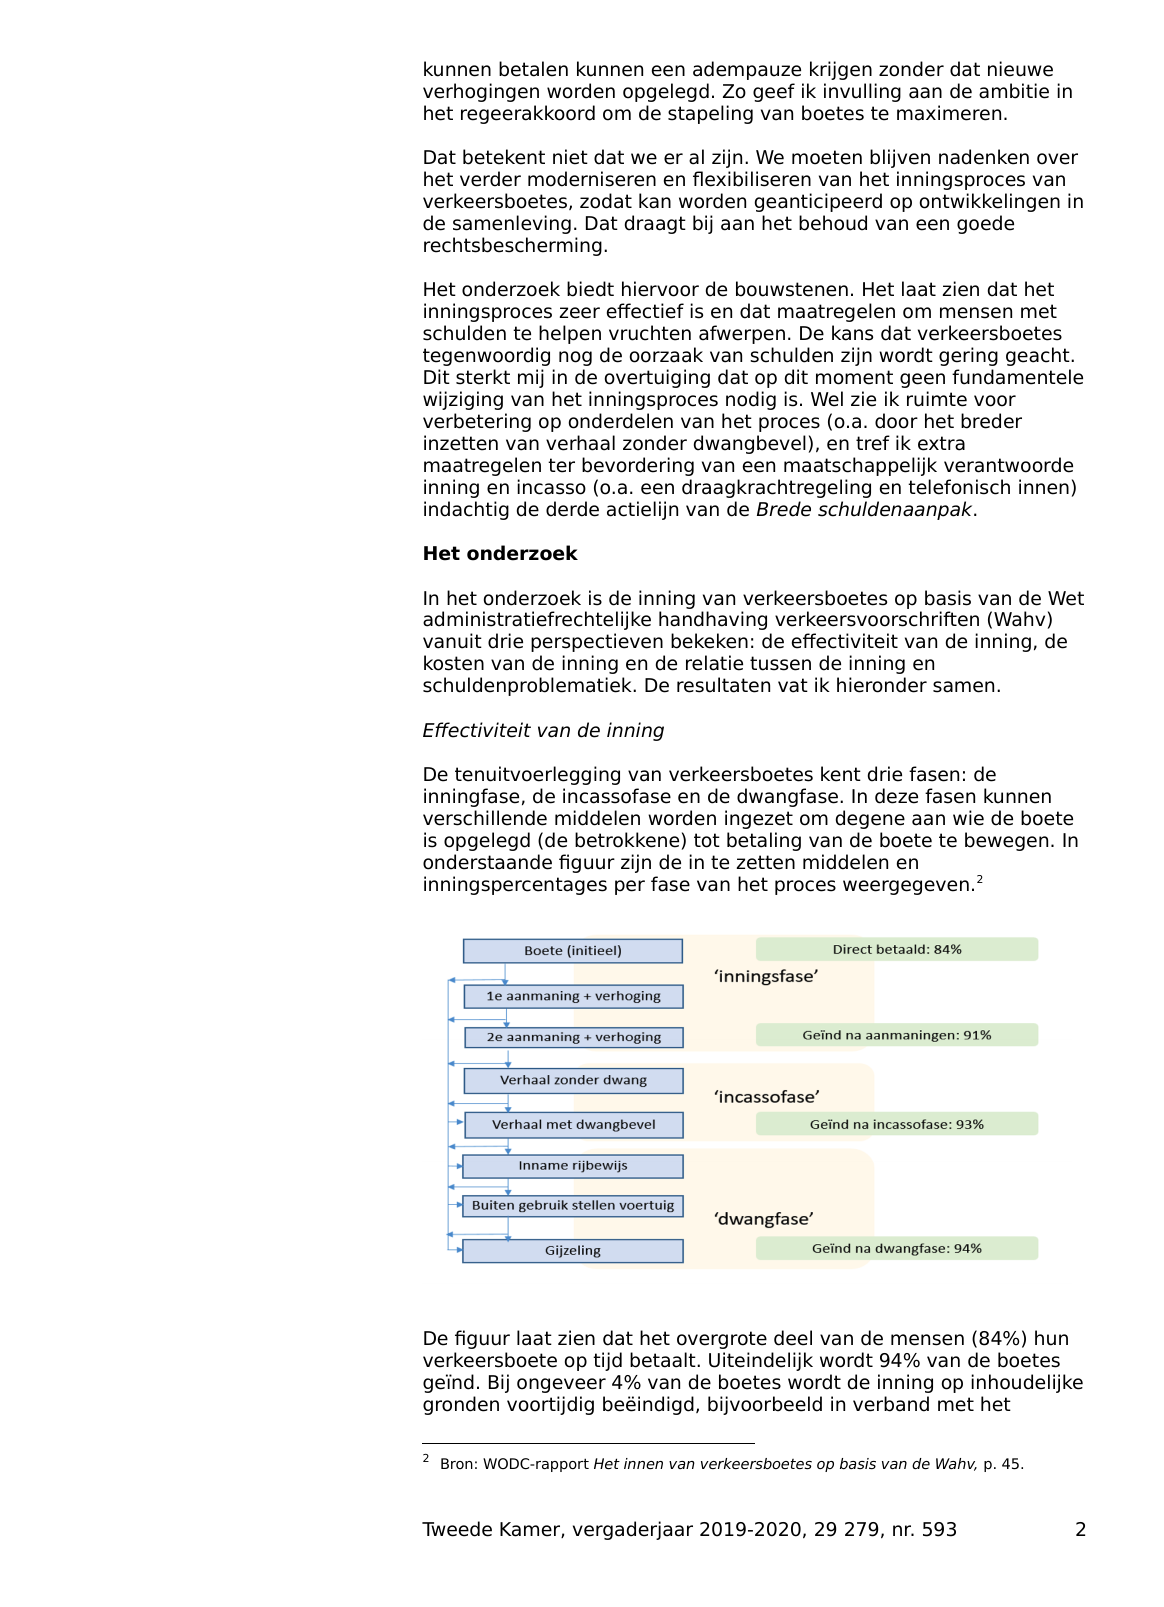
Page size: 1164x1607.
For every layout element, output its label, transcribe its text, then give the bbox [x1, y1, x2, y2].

text De tenuitvoerlegging van verkeersboetes kent drie fasen: de inningfase, de incassofase en de dwangfase. In deze fasen kunnen verschillende middelen worden ingezet om degene aan wie de boete is opgelegd (de betrokkene) tot betaling van de boete te bewegen. In onderstaande figuur zijn de in te zetten middelen en inningspercentages per fase van het proces weergegeven. [422, 764, 1087, 896]
text kunnen betalen kunnen een adempauze krijgen zonder dat nieuwe verhogingen worden opgelegd. Zo geef ik invulling aan de ambitie in het regeerakkoord om de stapeling van boetes te maximeren. [422, 59, 1087, 125]
text De figuur laat zien dat het overgrote deel van de mensen (84%) hun verkeersboete op tijd betaalt. Uiteindelijk wordt 94% van de boetes geïnd. Bij ongeveer 4% van de boetes wordt de inning op inhoudelijke gronden voortijdig beëindigd, bijvoorbeeld in verband met het [422, 1328, 1087, 1416]
picture [422, 917, 1072, 1284]
text Bron: WODC-rapport Het innen van verkeersboetes op basis van de Wahv, p. 45. [422, 1452, 1087, 1474]
text In het onderzoek is de inning van verkeersboetes op basis van de Wet administratiefrechtelijke handhaving verkeersvoorschriften (Wahv) vanuit drie perspectieven bekeken: de effectiviteit van de inning, de kosten van de inning en de relatie tussen de inning en schuldenproblematiek. De resultaten vat ik hieronder samen. [422, 587, 1087, 697]
subtitle Effectiviteit van de inning [422, 719, 1087, 741]
subtitle Het onderzoek [422, 543, 1087, 565]
text Het onderzoek biedt hiervoor de bouwstenen. Het laat zien dat het inningsproces zeer effectief is en dat maatregelen om mensen met schulden te helpen vruchten afwerpen. De kans dat verkeersboetes tegenwoordig nog de oorzaak van schulden zijn wordt gering geacht. Dit sterkt mij in de overtuiging dat op dit moment geen fundamentele wijziging van het inningsproces nodig is. Wel zie ik ruimte voor verbetering op onderdelen van het proces (o.a. door het breder inzetten van verhaal zonder dwangbevel), en tref ik extra maatregelen ter bevordering van een maatschappelijk verantwoorde inning en incasso (o.a. een draagkrachtregeling en telefonisch innen) indachtig de derde actielijn van de Brede schuldenaanpak. [422, 279, 1087, 521]
text Dat betekent niet dat we er al zijn. We moeten blijven nadenken over het verder moderniseren en flexibiliseren van het inningsproces van verkeersboetes, zodat kan worden geanticipeerd op ontwikkelingen in de samenleving. Dat draagt bij aan het behoud van een goede rechtsbescherming. [422, 147, 1087, 257]
